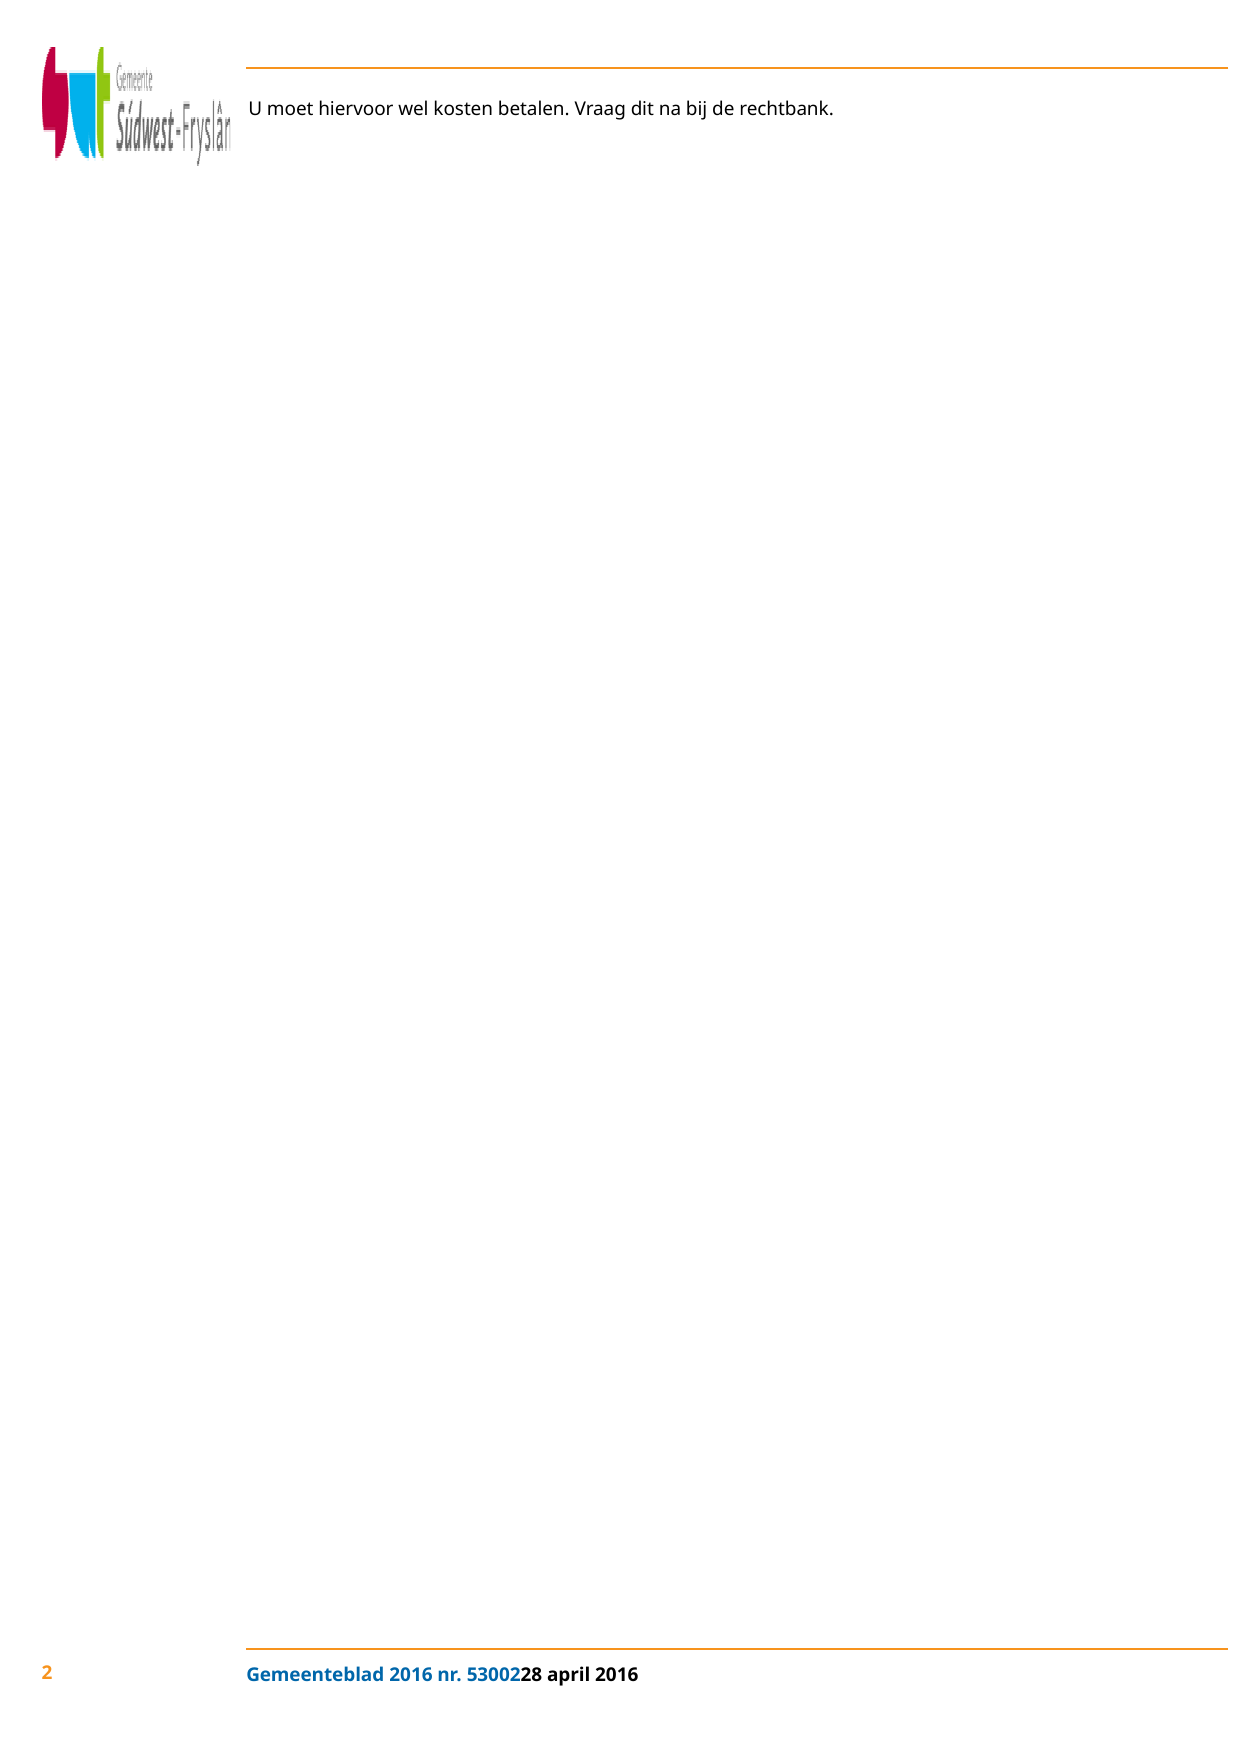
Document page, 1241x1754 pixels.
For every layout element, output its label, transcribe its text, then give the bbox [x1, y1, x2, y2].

text U moet hiervoor wel kosten betalen. Vraag dit na bij de rechtbank. [248, 95, 1152, 121]
picture [41, 47, 231, 172]
